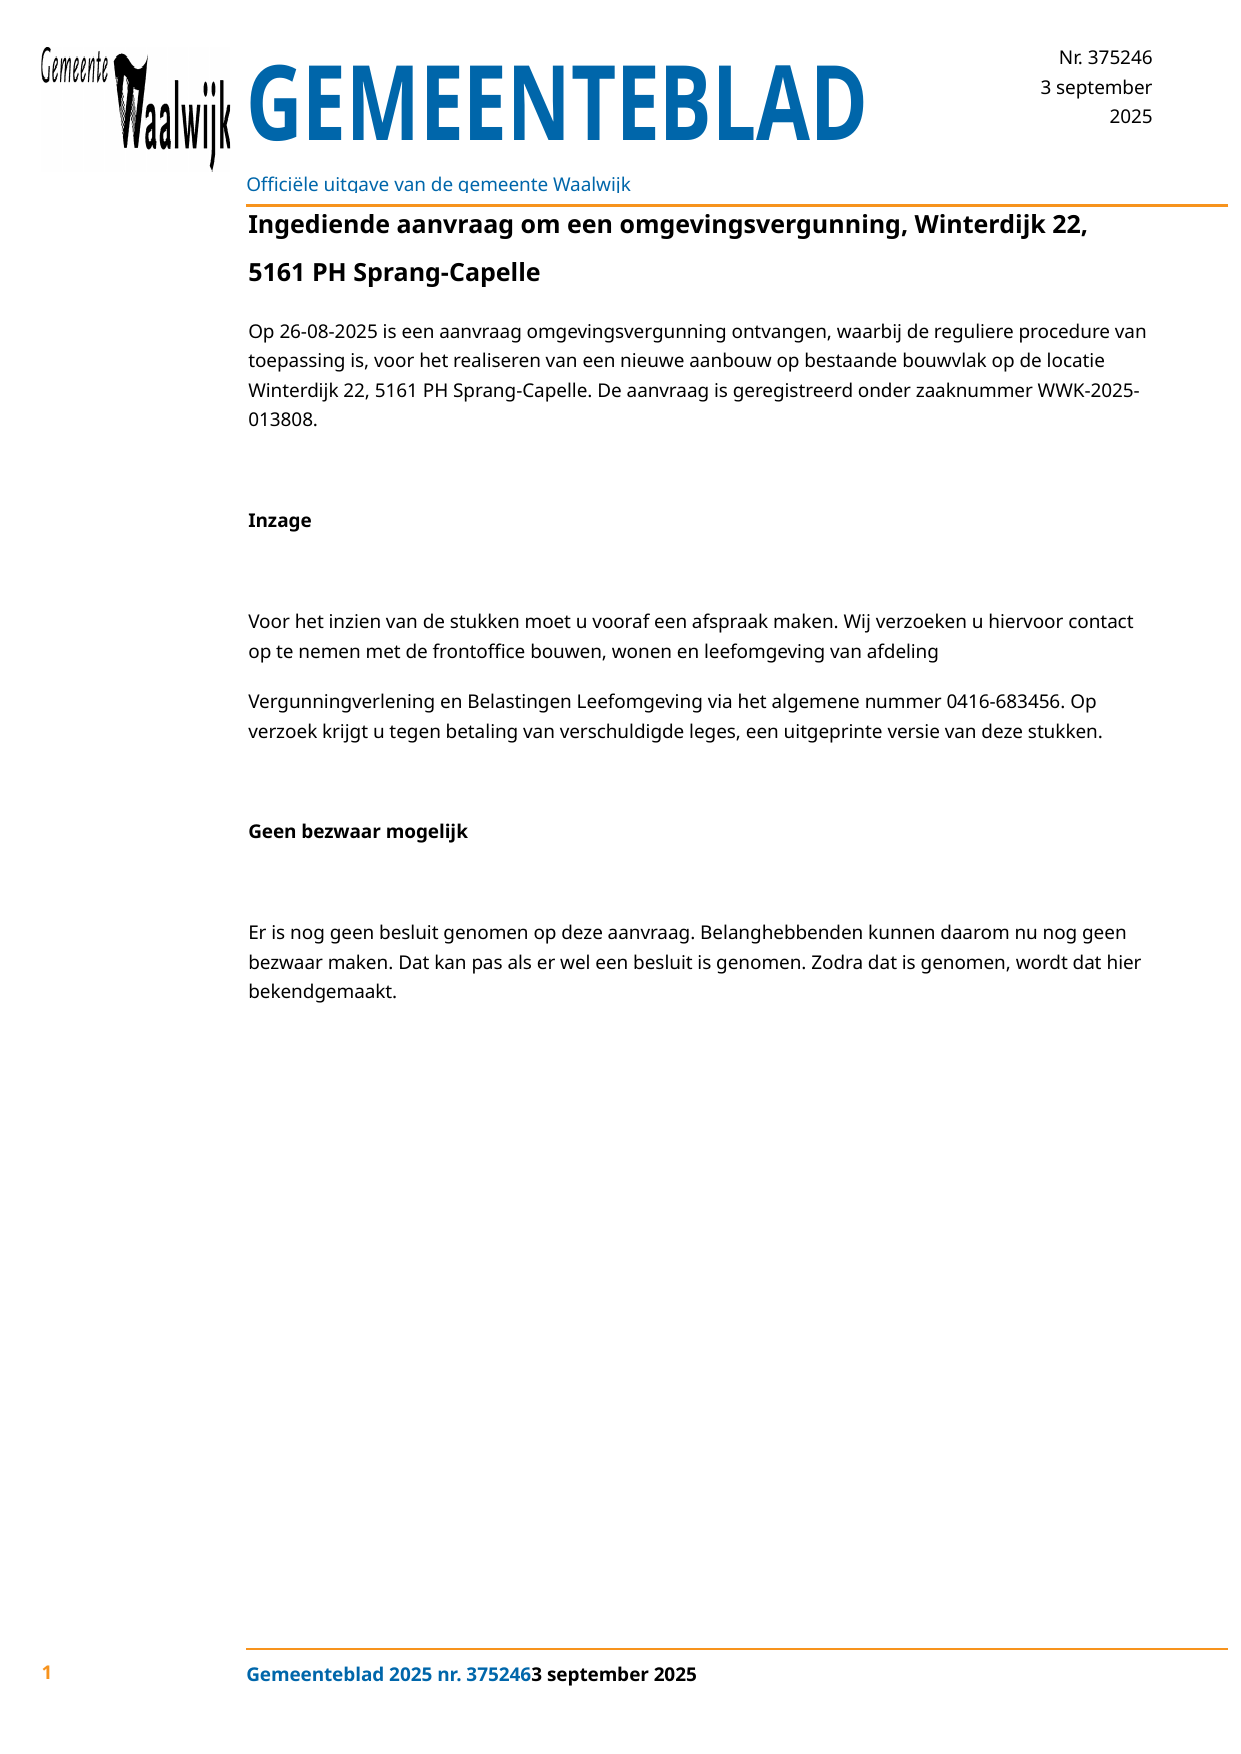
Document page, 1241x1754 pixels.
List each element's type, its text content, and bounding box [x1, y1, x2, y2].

picture [41, 47, 231, 172]
text Er is nog geen besluit genomen op deze aanvraag. Belanghebbenden kunnen daarom nu nog geen bezwaar maken. Dat kan pas als er wel een besluit is genomen. Zodra dat is genomen, wordt dat hier bekendgemaakt. [248, 919, 1152, 1004]
text Inzage [248, 507, 1152, 533]
text Vergunningverlening en Belastingen Leefomgeving via het algemene nummer 0416-683456. Op verzoek krijgt u tegen betaling van verschuldigde leges, een uitgeprinte versie van deze stukken. [248, 688, 1152, 744]
text Geen bezwaar mogelijk [248, 819, 1152, 844]
text Ingediende aanvraag om een omgevingsvergunning, Winterdijk 22, 5161 PH Sprang-Capelle [248, 207, 1152, 288]
text Op 26-08-2025 is een aanvraag omgevingsvergunning ontvangen, waarbij de reguliere procedure van toepassing is, voor het realiseren van een nieuwe aanbouw op bestaande bouwvlak op de locatie Winterdijk 22, 5161 PH Sprang-Capelle. De aanvraag is geregistreerd onder zaaknummer WWK-2025-013808. [248, 318, 1152, 432]
text Voor het inzien van de stukken moet u vooraf een afspraak maken. Wij verzoeken u hiervoor contact op te nemen met de frontoffice bouwen, wonen en leefomgeving van afdeling [248, 608, 1152, 664]
